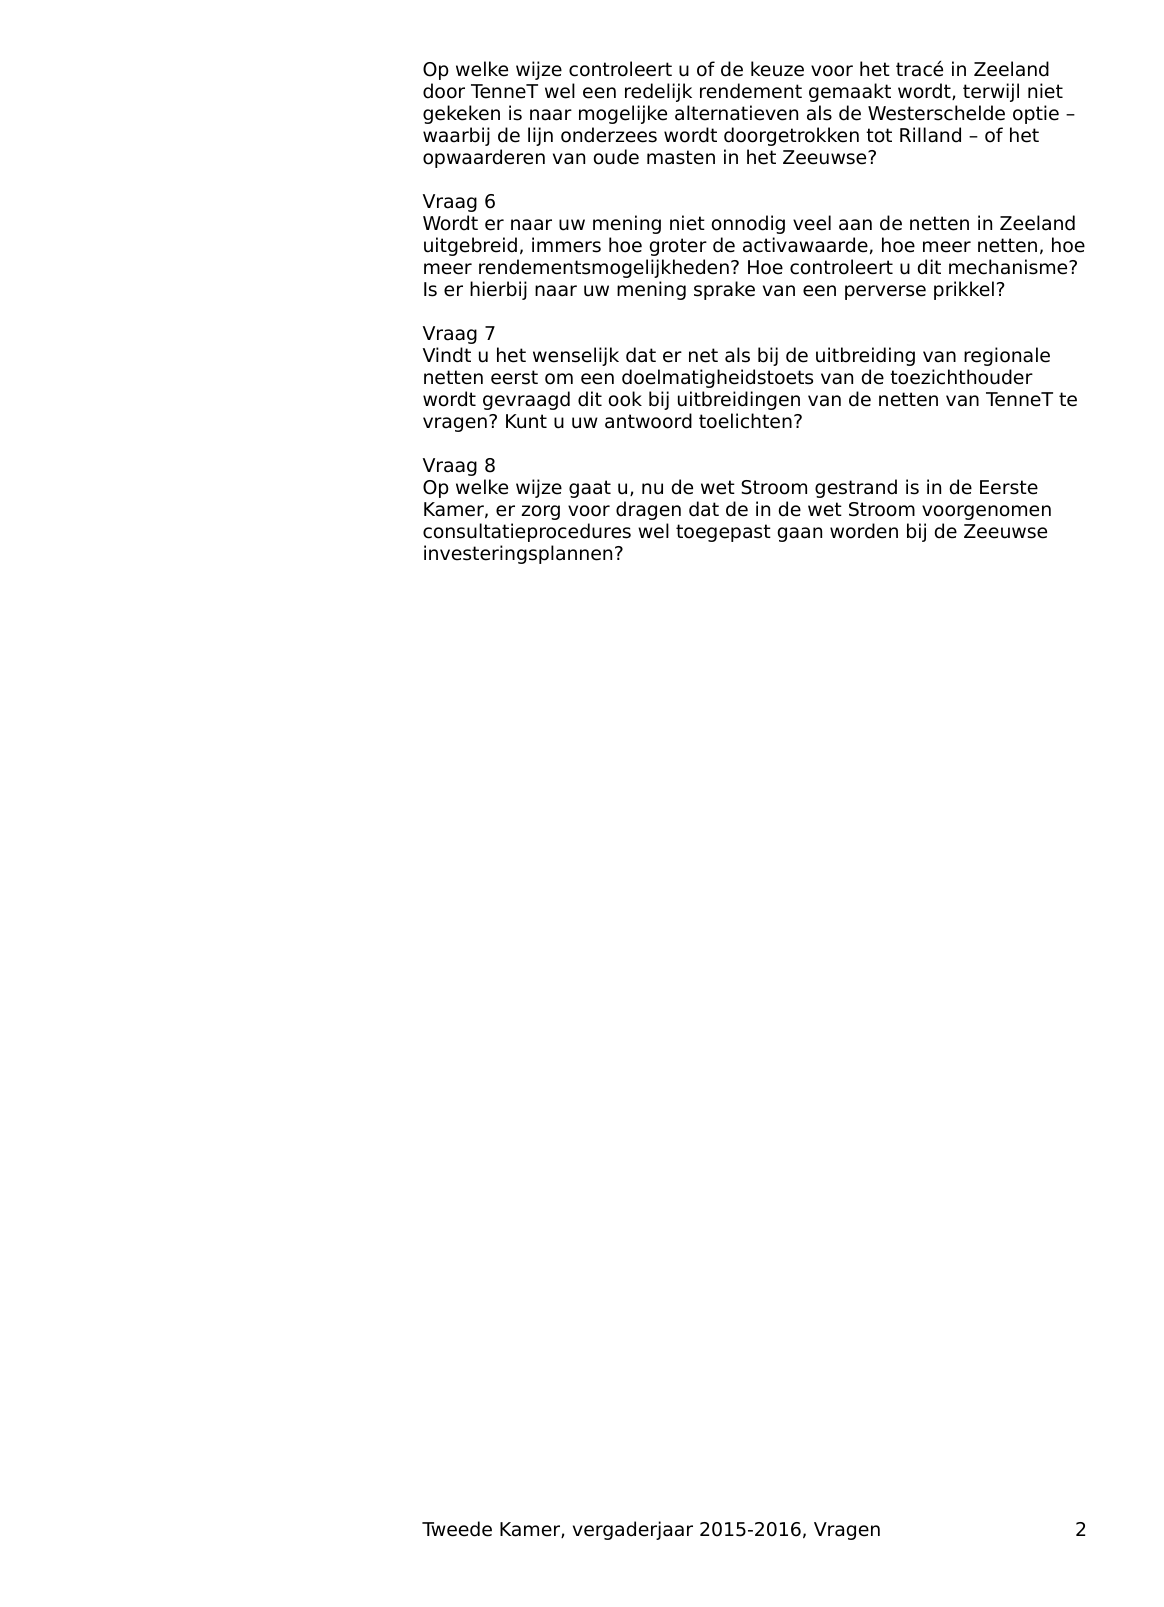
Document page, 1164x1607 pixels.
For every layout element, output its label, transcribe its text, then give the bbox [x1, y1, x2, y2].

text Wordt er naar uw mening niet onnodig veel aan de netten in Zeeland uitgebreid, immers hoe groter de activawaarde, hoe meer netten, hoe meer rendementsmogelijkheden? Hoe controleert u dit mechanisme? Is er hierbij naar uw mening sprake van een perverse prikkel? [422, 213, 1087, 301]
text Vraag 6 [422, 191, 1087, 213]
text Op welke wijze controleert u of de keuze voor het tracé in Zeeland door TenneT wel een redelijk rendement gemaakt wordt, terwijl niet gekeken is naar mogelijke alternatieven als de Westerschelde optie – waarbij de lijn onderzees wordt doorgetrokken tot Rilland – of het opwaarderen van oude masten in het Zeeuwse? [422, 59, 1087, 169]
text Op welke wijze gaat u, nu de wet Stroom gestrand is in de Eerste Kamer, er zorg voor dragen dat de in de wet Stroom voorgenomen consultatieprocedures wel toegepast gaan worden bij de Zeeuwse investeringsplannen? [422, 477, 1087, 565]
text Vindt u het wenselijk dat er net als bij de uitbreiding van regionale netten eerst om een doelmatigheidstoets van de toezichthouder wordt gevraagd dit ook bij uitbreidingen van de netten van TenneT te vragen? Kunt u uw antwoord toelichten? [422, 345, 1087, 433]
text Vraag 7 [422, 323, 1087, 345]
text Vraag 8 [422, 455, 1087, 477]
